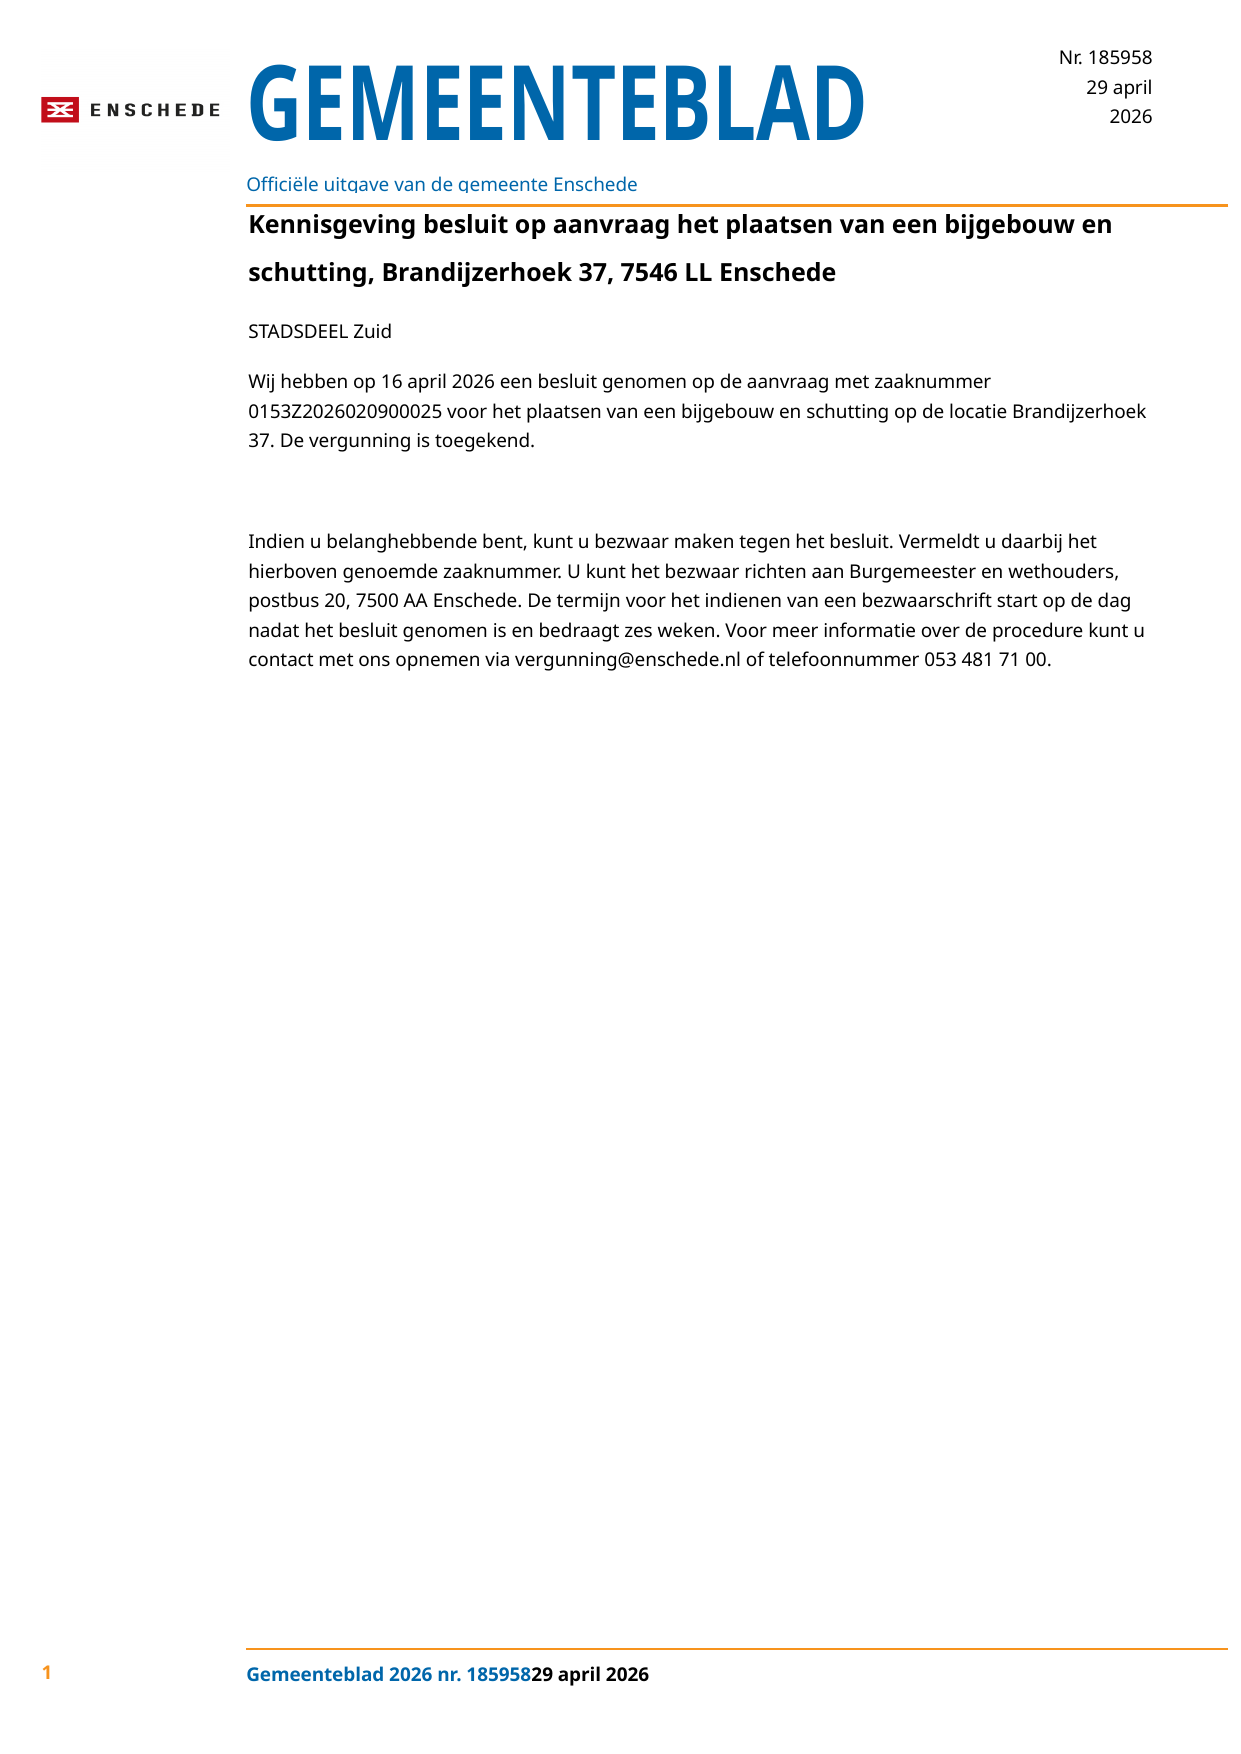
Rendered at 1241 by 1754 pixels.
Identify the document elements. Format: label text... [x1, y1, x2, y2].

picture [41, 47, 231, 172]
text Wij hebben op 16 april 2026 een besluit genomen op de aanvraag met zaaknummer 0153Z2026020900025 voor het plaatsen van een bijgebouw en schutting op de locatie Brandijzerhoek 37. De vergunning is toegekend. [248, 368, 1152, 453]
text Indien u belanghebbende bent, kunt u bezwaar maken tegen het besluit. Vermeldt u daarbij het hierboven genoemde zaaknummer. U kunt het bezwaar richten aan Burgemeester en wethouders, postbus 20, 7500 AA Enschede. De termijn voor het indienen van een bezwaarschrift start op de dag nadat het besluit genomen is en bedraagt zes weken. Voor meer informatie over de procedure kunt u contact met ons opnemen via vergunning@enschede.nl of telefoonnummer 053 481 71 00. [248, 528, 1152, 672]
text STADSDEEL Zuid [248, 318, 1152, 344]
text Kennisgeving besluit op aanvraag het plaatsen van een bijgebouw en schutting, Brandijzerhoek 37, 7546 LL Enschede [248, 207, 1152, 288]
